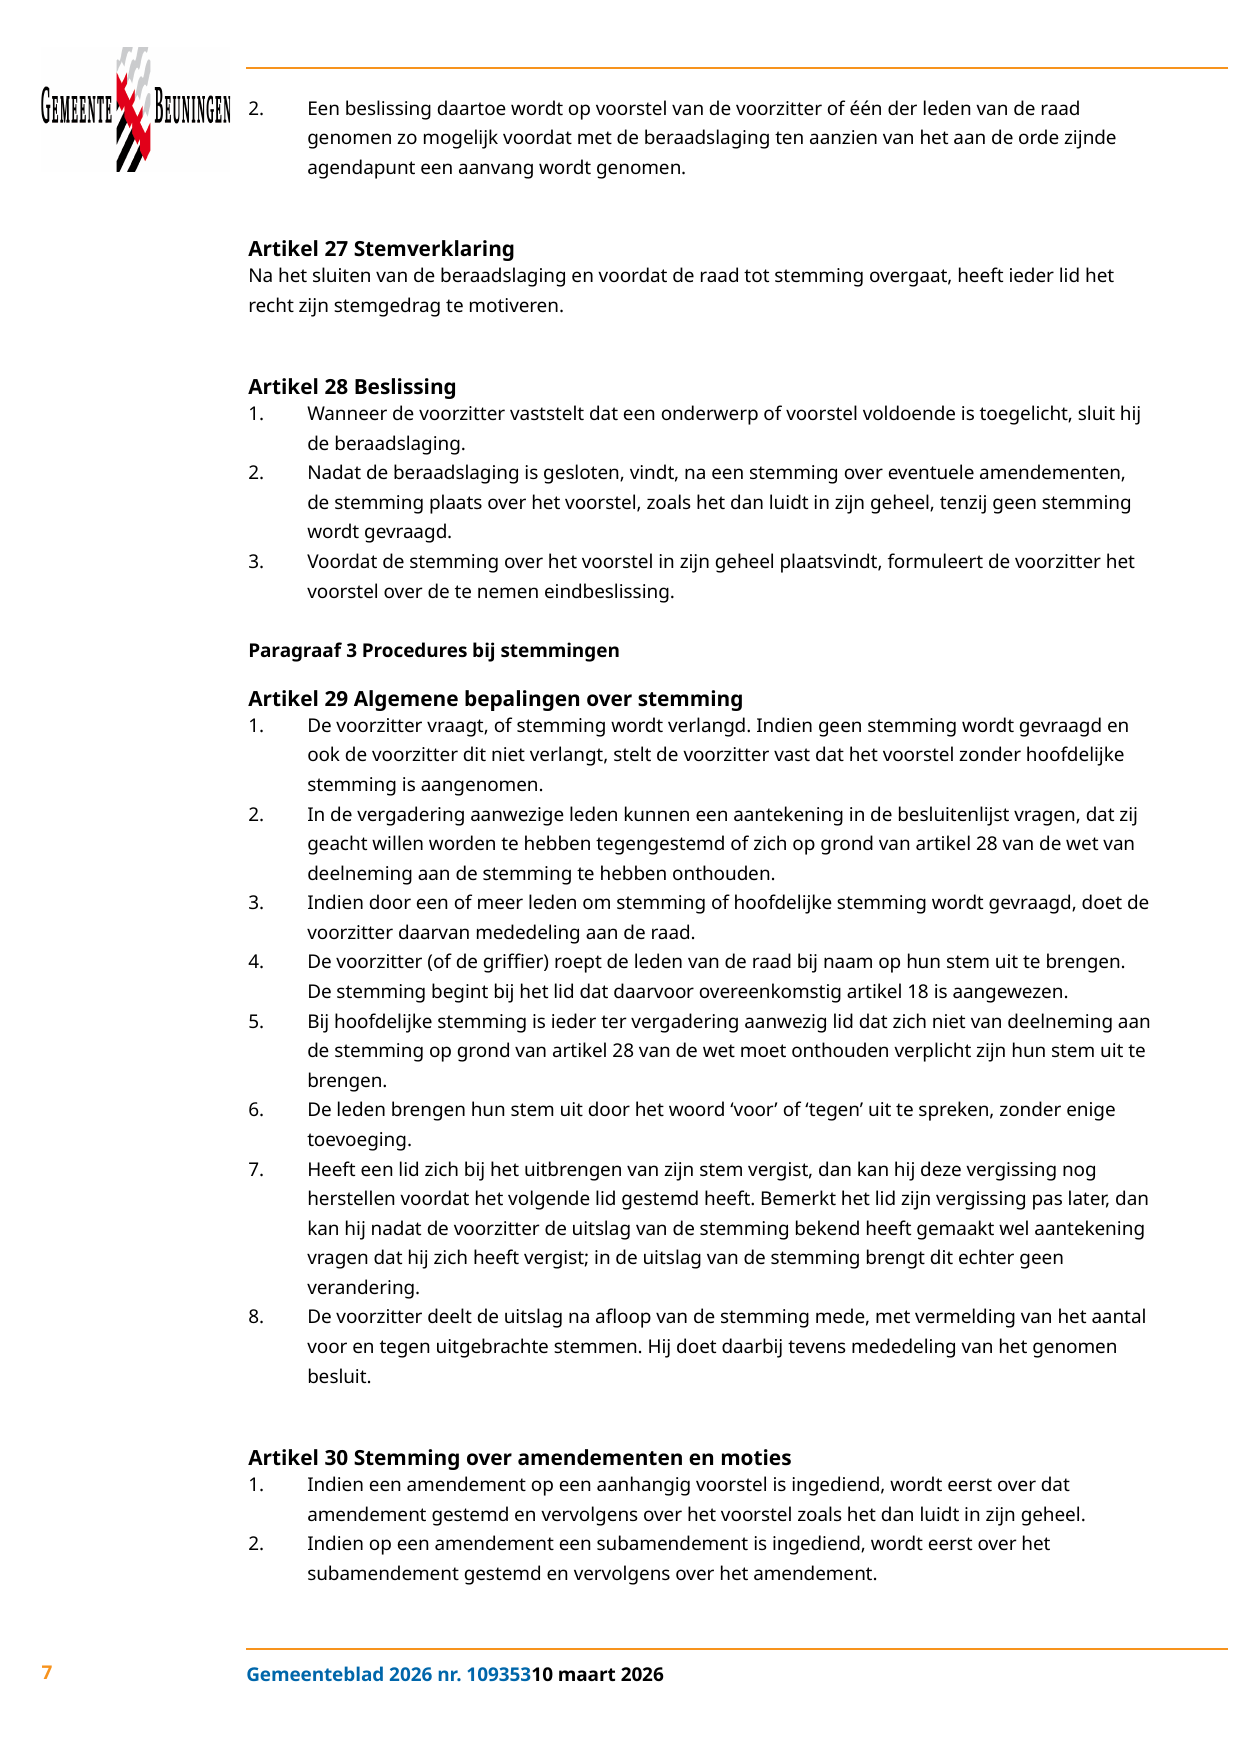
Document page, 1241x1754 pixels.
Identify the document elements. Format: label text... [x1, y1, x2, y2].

list Heeft een lid zich bij het uitbrengen van zijn stem vergist, dan kan hij deze vergissing nog herstellen voordat het volgende lid gestemd heeft. Bemerkt het lid zijn vergissing pas later, dan kan hij nadat de voorzitter de uitslag van de stemming bekend heeft gemaakt wel aantekening vragen dat hij zich heeft vergist; in de uitslag van de stemming brengt dit echter geen verandering. [248, 1156, 1152, 1300]
list De leden brengen hun stem uit door het woord ‘voor’ of ‘tegen’ uit te spreken, zonder enige toevoeging. [248, 1097, 1152, 1152]
list Een beslissing daartoe wordt op voorstel van de voorzitter of één der leden van de raad genomen zo mogelijk voordat met de beraadslaging ten aanzien van het aan de orde zijnde agendapunt een aanvang wordt genomen. [248, 95, 1152, 180]
list De voorzitter deelt de uitslag na afloop van de stemming mede, met vermelding van het aantal voor en tegen uitgebrachte stemmen. Hij doet daarbij tevens mededeling van het genomen besluit. [248, 1304, 1152, 1389]
picture [41, 47, 231, 172]
list Nadat de beraadslaging is gesloten, vindt, na een stemming over eventuele amendementen, de stemming plaats over het voorstel, zoals het dan luidt in zijn geheel, tenzij geen stemming wordt gevraagd. [248, 459, 1152, 544]
text Artikel 28 Beslissing [248, 372, 1152, 400]
list Voordat de stemming over het voorstel in zijn geheel plaatsvindt, formuleert de voorzitter het voorstel over de te nemen eindbeslissing. [248, 548, 1152, 604]
text Artikel 29 Algemene bepalingen over stemming [248, 684, 1152, 712]
text Na het sluiten van de beraadslaging en voordat de raad tot stemming overgaat, heeft ieder lid het recht zijn stemgedrag te motiveren. [248, 262, 1152, 318]
list Bij hoofdelijke stemming is ieder ter vergadering aanwezig lid dat zich niet van deelneming aan de stemming op grond van artikel 28 van de wet moet onthouden verplicht zijn hun stem uit te brengen. [248, 1008, 1152, 1093]
text Paragraaf 3 Procedures bij stemmingen [248, 637, 1152, 663]
list Indien door een of meer leden om stemming of hoofdelijke stemming wordt gevraagd, doet de voorzitter daarvan mededeling aan de raad. [248, 889, 1152, 945]
list De voorzitter (of de griffier) roept de leden van de raad bij naam op hun stem uit te brengen. De stemming begint bij het lid dat daarvoor overeenkomstig artikel 18 is aangewezen. [248, 949, 1152, 1004]
text Artikel 30 Stemming over amendementen en moties [248, 1443, 1152, 1471]
list Indien op een amendement een subamendement is ingediend, wordt eerst over het subamendement gestemd en vervolgens over het amendement. [248, 1531, 1152, 1586]
list Indien een amendement op een aanhangig voorstel is ingediend, wordt eerst over dat amendement gestemd en vervolgens over het voorstel zoals het dan luidt in zijn geheel. [248, 1471, 1152, 1527]
list Wanneer de voorzitter vaststelt dat een onderwerp of voorstel voldoende is toegelicht, sluit hij de beraadslaging. [248, 400, 1152, 456]
text Artikel 27 Stemverklaring [248, 234, 1152, 262]
list De voorzitter vraagt, of stemming wordt verlangd. Indien geen stemming wordt gevraagd en ook de voorzitter dit niet verlangt, stelt de voorzitter vast dat het voorstel zonder hoofdelijke stemming is aangenomen. [248, 712, 1152, 797]
list In de vergadering aanwezige leden kunnen een aantekening in de besluitenlijst vragen, dat zij geacht willen worden te hebben tegengestemd of zich op grond van artikel 28 van de wet van deelneming aan de stemming te hebben onthouden. [248, 801, 1152, 886]
